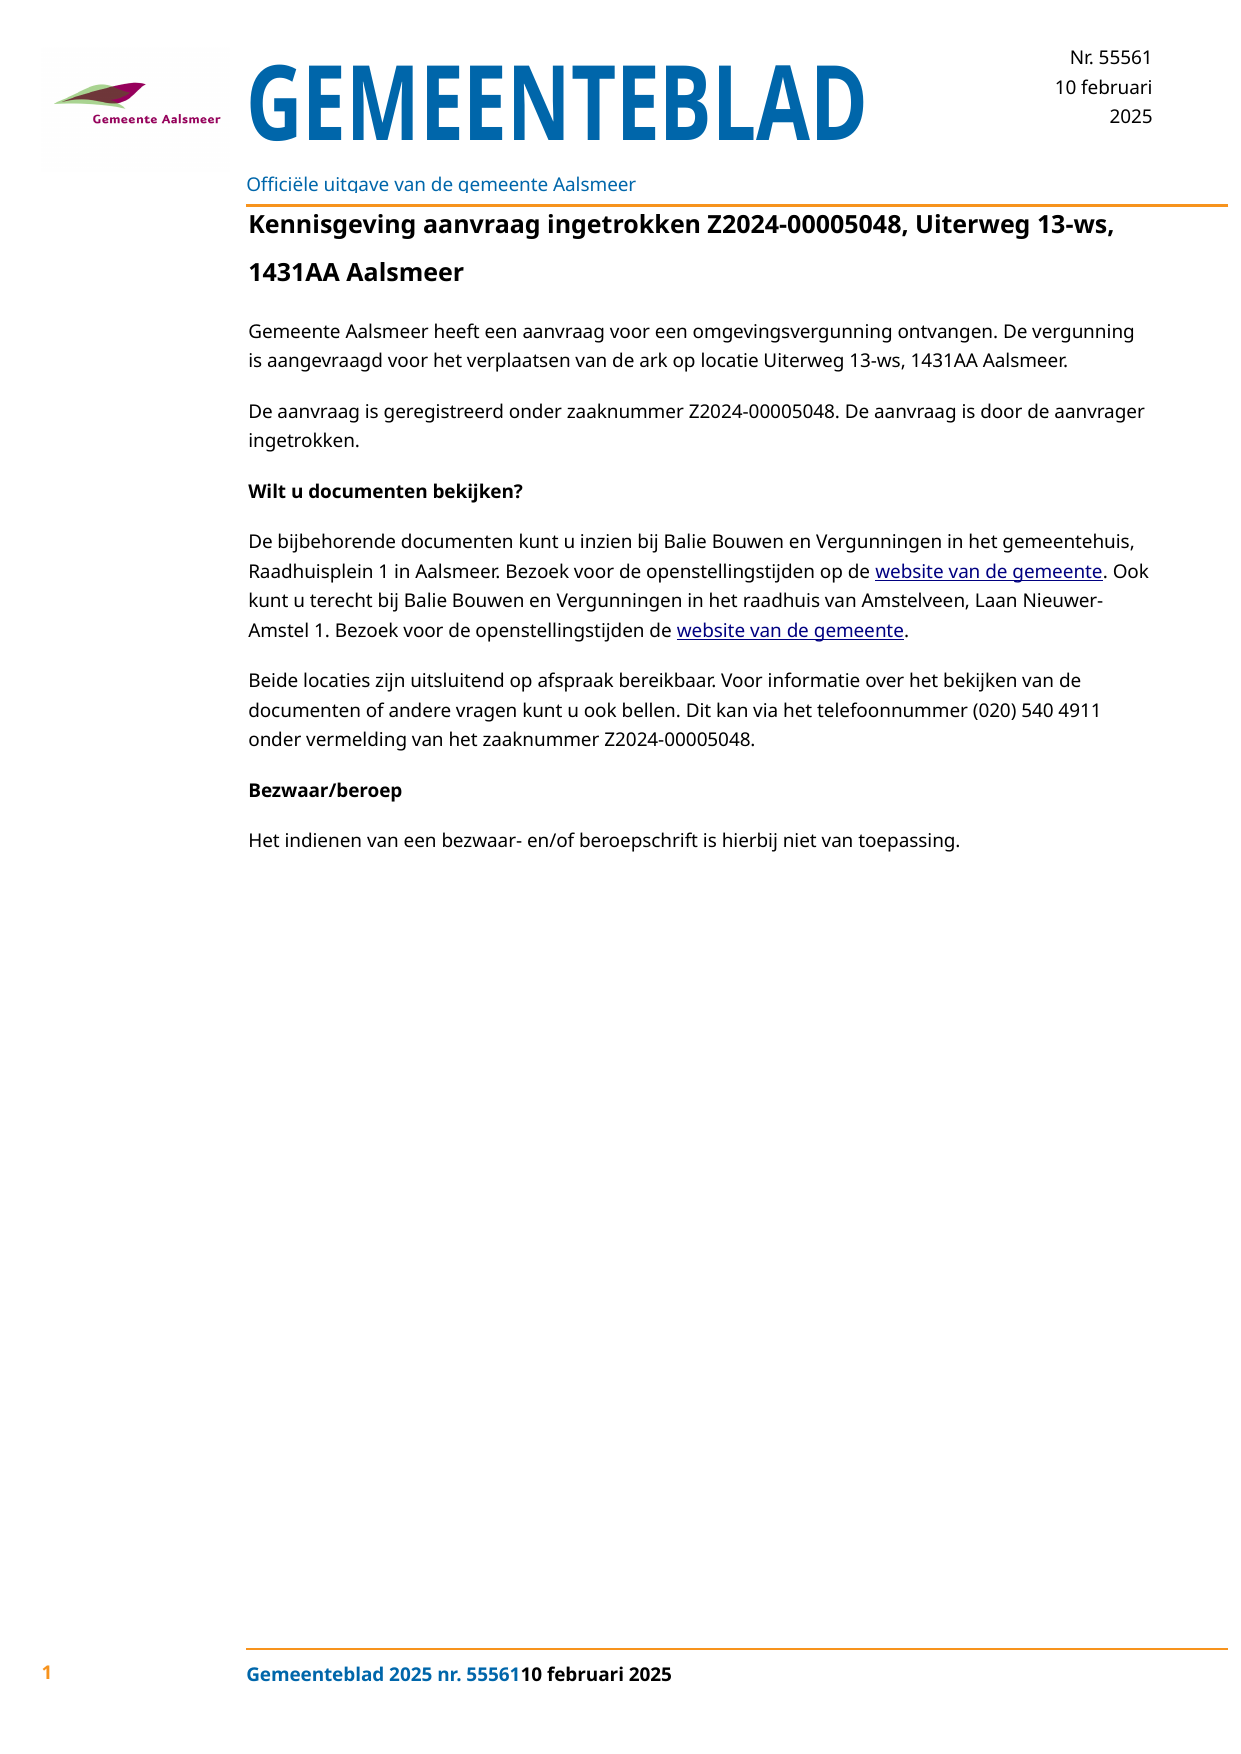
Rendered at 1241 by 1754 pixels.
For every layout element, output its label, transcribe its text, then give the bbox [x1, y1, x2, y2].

text De bijbehorende documenten kunt u inzien bij Balie Bouwen en Vergunningen in het gemeentehuis, Raadhuisplein 1 in Aalsmeer. Bezoek voor de openstellingstijden op de website van de gemeente. Ook kunt u terecht bij Balie Bouwen en Vergunningen in het raadhuis van Amstelveen, Laan Nieuwer-Amstel 1. Bezoek voor de openstellingstijden de website van de gemeente. [248, 528, 1152, 643]
text Beide locaties zijn uitsluitend op afspraak bereikbaar. Voor informatie over het bekijken van de documenten of andere vragen kunt u ook bellen. Dit kan via het telefoonnummer (020) 540 4911 onder vermelding van het zaaknummer Z2024-00005048. [248, 667, 1152, 752]
text Gemeente Aalsmeer heeft een aanvraag voor een omgevingsvergunning ontvangen. De vergunning is aangevraagd voor het verplaatsen van de ark op locatie Uiterweg 13-ws, 1431AA Aalsmeer. [248, 318, 1152, 373]
text Kennisgeving aanvraag ingetrokken Z2024-00005048, Uiterweg 13-ws, 1431AA Aalsmeer [248, 207, 1152, 288]
text Bezwaar/beroep [248, 777, 1152, 803]
text De aanvraag is geregistreerd onder zaaknummer Z2024-00005048. De aanvraag is door de aanvrager ingetrokken. [248, 398, 1152, 453]
text Wilt u documenten bekijken? [248, 478, 1152, 504]
text Het indienen van een bezwaar- en/of beroepschrift is hierbij niet van toepassing. [248, 827, 1152, 853]
picture [41, 47, 231, 172]
